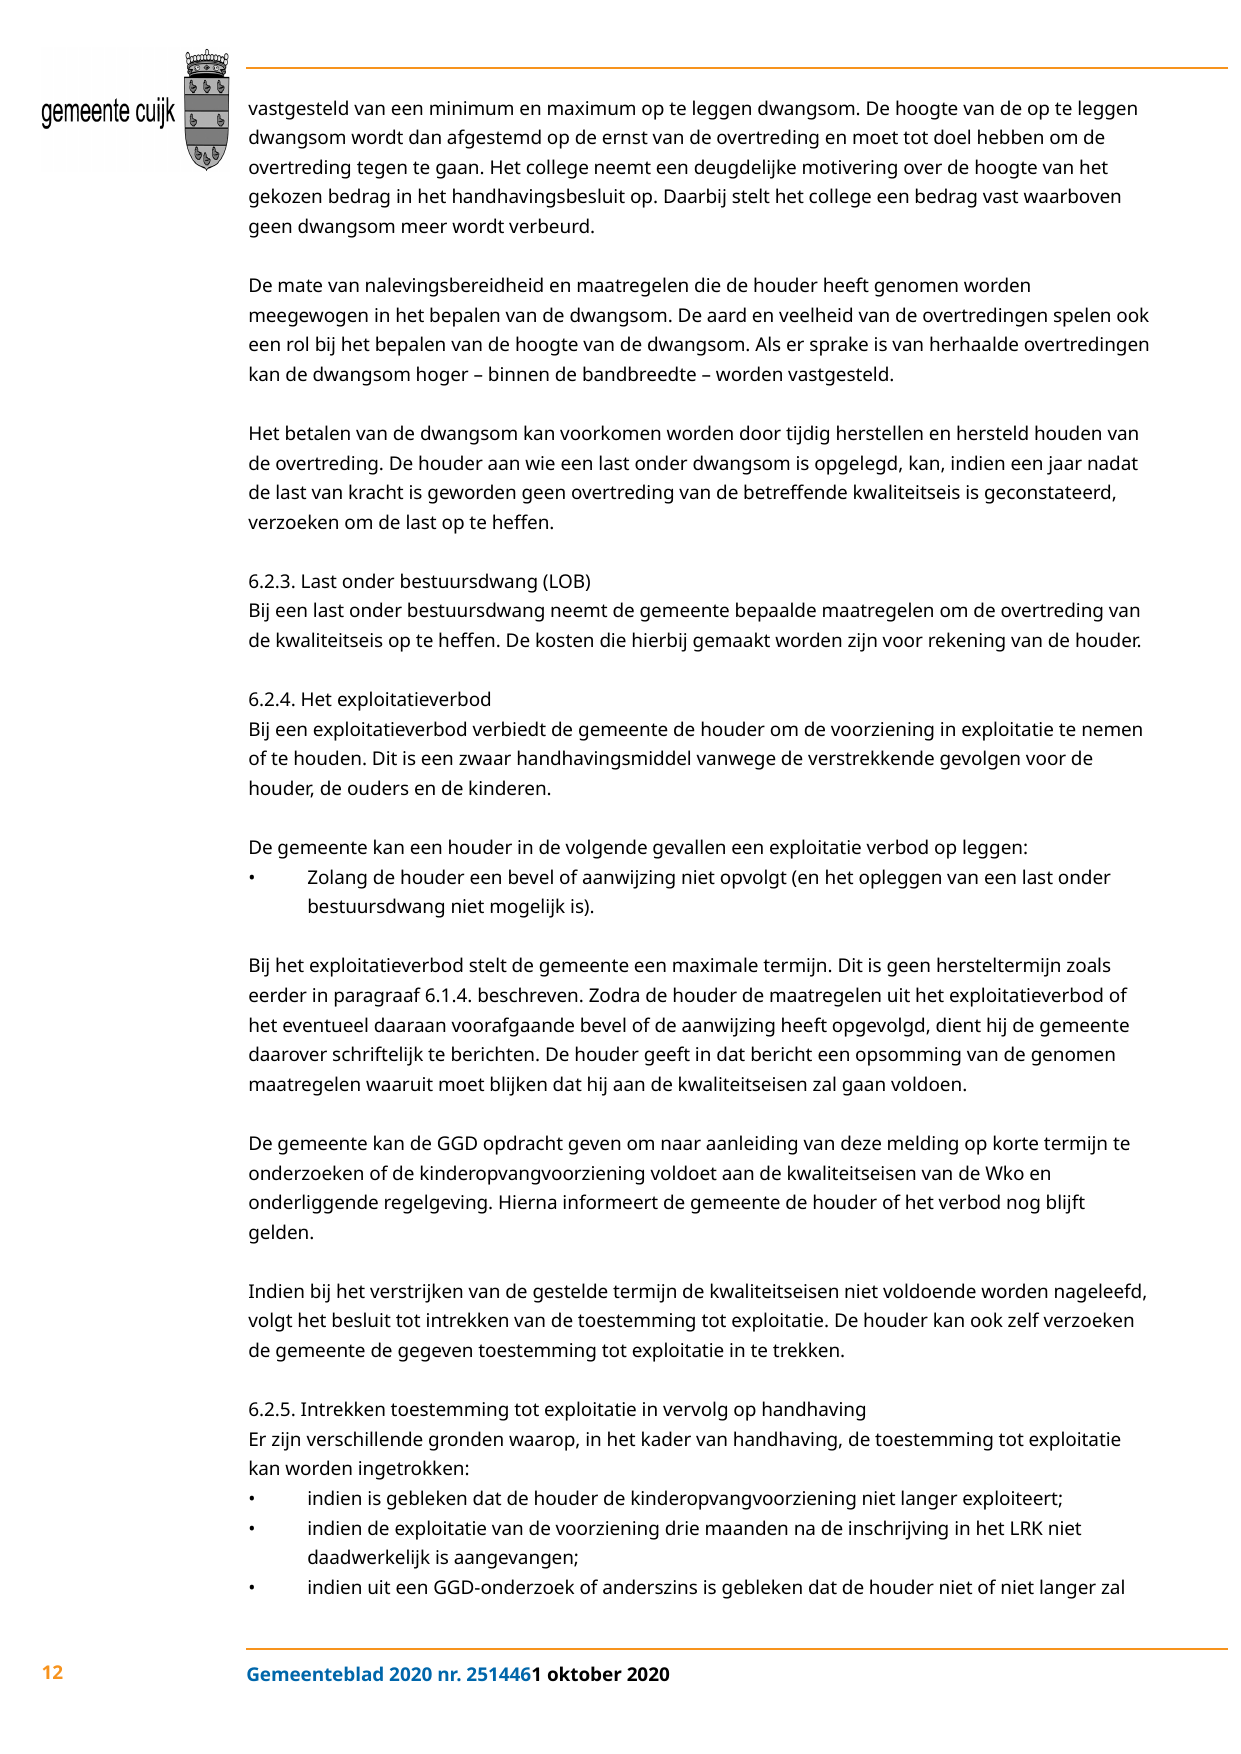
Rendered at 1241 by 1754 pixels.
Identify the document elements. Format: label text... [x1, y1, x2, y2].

list indien is gebleken dat de houder de kinderopvangvoorziening niet langer exploiteert; [248, 1485, 1152, 1511]
text De mate van nalevingsbereidheid en maatregelen die de houder heeft genomen worden meegewogen in het bepalen van de dwangsom. De aard en veelheid van de overtredingen spelen ook een rol bij het bepalen van de hoogte van de dwangsom. Als er sprake is van herhaalde overtredingen kan de dwangsom hoger – binnen de bandbreedte – worden vastgesteld. [248, 272, 1152, 387]
text De gemeente kan een houder in de volgende gevallen een exploitatie verbod op leggen: [248, 834, 1152, 860]
text Er zijn verschillende gronden waarop, in het kader van handhaving, de toestemming tot exploitatie kan worden ingetrokken: [248, 1426, 1152, 1481]
text vastgesteld van een minimum en maximum op te leggen dwangsom. De hoogte van de op te leggen dwangsom wordt dan afgestemd op de ernst van de overtreding en moet tot doel hebben om de overtreding tegen te gaan. Het college neemt een deugdelijke motivering over de hoogte van het gekozen bedrag in het handhavingsbesluit op. Daarbij stelt het college een bedrag vast waarboven geen dwangsom meer wordt verbeurd. [248, 95, 1152, 239]
text De gemeente kan de GGD opdracht geven om naar aanleiding van deze melding op korte termijn te onderzoeken of de kinderopvangvoorziening voldoet aan de kwaliteitseisen van de Wko en onderliggende regelgeving. Hierna informeert de gemeente de houder of het verbod nog blijft gelden. [248, 1130, 1152, 1245]
text 6.2.4. Het exploitatieverbod [248, 686, 1152, 712]
list Zolang de houder een bevel of aanwijzing niet opvolgt (en het opleggen van een last onder bestuursdwang niet mogelijk is). [248, 864, 1152, 919]
text Bij een exploitatieverbod verbiedt de gemeente de houder om de voorziening in exploitatie te nemen of te houden. Dit is een zwaar handhavingsmiddel vanwege de verstrekkende gevolgen voor de houder, de ouders en de kinderen. [248, 716, 1152, 801]
text Bij een last onder bestuursdwang neemt de gemeente bepaalde maatregelen om de overtreding van de kwaliteitseis op te heffen. De kosten die hierbij gemaakt worden zijn voor rekening van de houder. [248, 598, 1152, 653]
picture [41, 47, 231, 172]
list indien uit een GGD-onderzoek of anderszins is gebleken dat de houder niet of niet langer zal [248, 1574, 1152, 1600]
text 6.2.5. Intrekken toestemming tot exploitatie in vervolg op handhaving [248, 1396, 1152, 1422]
list indien de exploitatie van de voorziening drie maanden na de inschrijving in het LRK niet daadwerkelijk is aangevangen; [248, 1515, 1152, 1570]
text Bij het exploitatieverbod stelt de gemeente een maximale termijn. Dit is geen hersteltermijn zoals eerder in paragraaf 6.1.4. beschreven. Zodra de houder de maatregelen uit het exploitatieverbod of het eventueel daaraan voorafgaande bevel of de aanwijzing heeft opgevolgd, dient hij de gemeente daarover schriftelijk te berichten. De houder geeft in dat bericht een opsomming van de genomen maatregelen waaruit moet blijken dat hij aan de kwaliteitseisen zal gaan voldoen. [248, 953, 1152, 1097]
text Het betalen van de dwangsom kan voorkomen worden door tijdig herstellen en hersteld houden van de overtreding. De houder aan wie een last onder dwangsom is opgelegd, kan, indien een jaar nadat de last van kracht is geworden geen overtreding van de betreffende kwaliteitseis is geconstateerd, verzoeken om de last op te heffen. [248, 420, 1152, 535]
text 6.2.3. Last onder bestuursdwang (LOB) [248, 568, 1152, 594]
text Indien bij het verstrijken van de gestelde termijn de kwaliteitseisen niet voldoende worden nageleefd, volgt het besluit tot intrekken van de toestemming tot exploitatie. De houder kan ook zelf verzoeken de gemeente de gegeven toestemming tot exploitatie in te trekken. [248, 1278, 1152, 1363]
